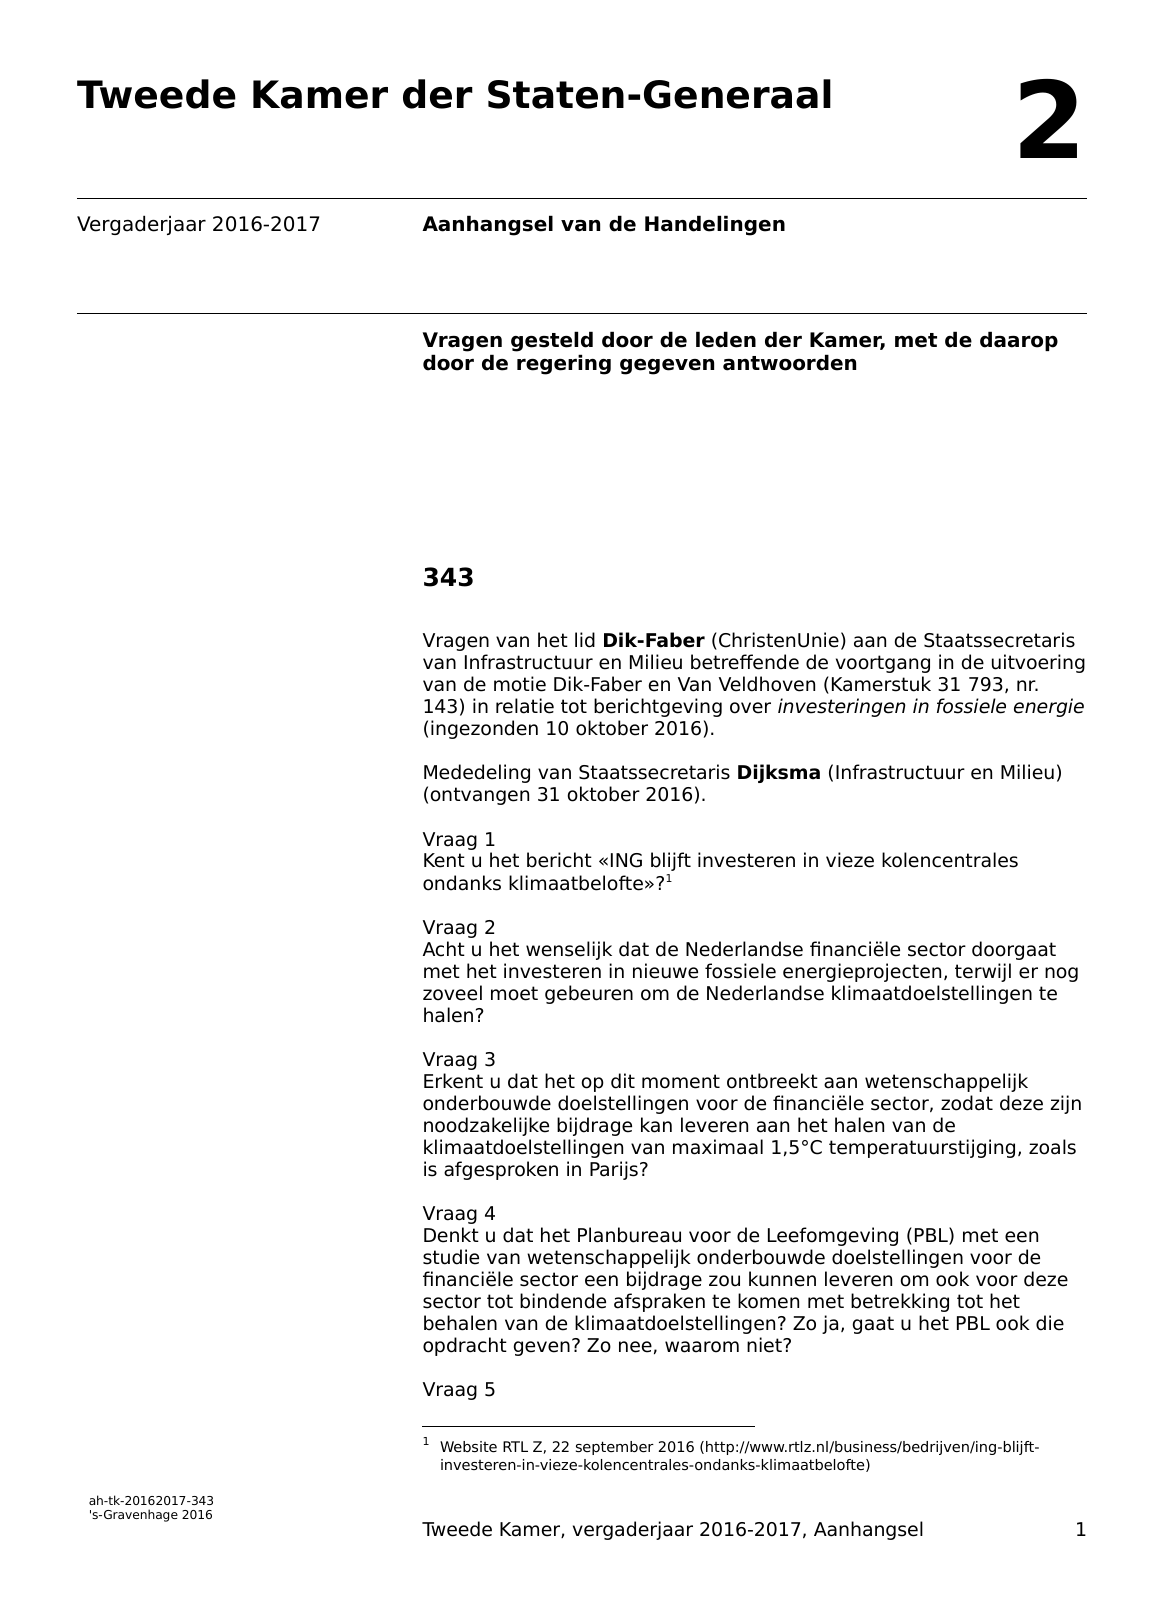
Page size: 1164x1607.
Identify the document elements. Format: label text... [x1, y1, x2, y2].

table_cell Vragen gesteld door de leden der Kamer, met de daarop door de regering gegeven antwoorden [422, 314, 1087, 375]
text 343 [422, 563, 1087, 592]
text 's-Gravenhage 2016 [88, 1508, 323, 1522]
text Denkt u dat het Planbureau voor de Leefomgeving (PBL) met een studie van wetenschappelijk onderbouwde doelstellingen voor de financiële sector een bijdrage zou kunnen leveren om ook voor deze sector tot bindende afspraken te komen met betrekking tot het behalen van de klimaatdoelstellingen? Zo ja, gaat u het PBL ook die opdracht geven? Zo nee, waarom niet? [422, 1225, 1087, 1357]
table_cell Aanhangsel van de Handelingen [422, 199, 1087, 313]
text Vraag 5 [422, 1379, 1087, 1401]
text ah-tk-20162017-343 [88, 1494, 323, 1508]
text Vraag 3 [422, 1049, 1087, 1071]
text Website RTL Z, 22 september 2016 (http://www.rtlz.nl/business/bedrijven/ing-blijft-investeren-in-vieze-kolencentrales-ondanks-klimaatbelofte) [422, 1435, 1087, 1474]
table_cell [77, 314, 422, 375]
text Erkent u dat het op dit moment ontbreekt aan wetenschappelijk onderbouwde doelstellingen voor de financiële sector, zodat deze zijn noodzakelijke bijdrage kan leveren aan het halen van de klimaatdoelstellingen van maximaal 1,5°C temperatuurstijging, zoals is afgesproken in Parijs? [422, 1071, 1087, 1181]
text Vraag 1 [422, 828, 1087, 850]
table_cell Vergaderjaar 2016-2017 [77, 199, 422, 313]
table_header 2 [886, 59, 1087, 198]
text Vraag 2 [422, 917, 1087, 938]
text Kent u het bericht «ING blijft investeren in vieze kolencentrales ondanks klimaatbelofte»? [422, 850, 1087, 894]
table_header Tweede Kamer der Staten-Generaal [77, 59, 886, 198]
text Acht u het wenselijk dat de Nederlandse financiële sector doorgaat met het investeren in nieuwe fossiele energieprojecten, terwijl er nog zoveel moet gebeuren om de Nederlandse klimaatdoelstellingen te halen? [422, 938, 1087, 1026]
text Vragen van het lid Dik-Faber (ChristenUnie) aan de Staatssecretaris van Infrastructuur en Milieu betreffende de voortgang in de uitvoering van de motie Dik-Faber en Van Veldhoven (Kamerstuk 31 793, nr. 143) in relatie tot berichtgeving over investeringen in fossiele energie (ingezonden 10 oktober 2016). [422, 630, 1087, 740]
text Mededeling van Staatssecretaris Dijksma (Infrastructuur en Milieu) (ontvangen 31 oktober 2016). [422, 762, 1087, 806]
text Vraag 4 [422, 1203, 1087, 1225]
